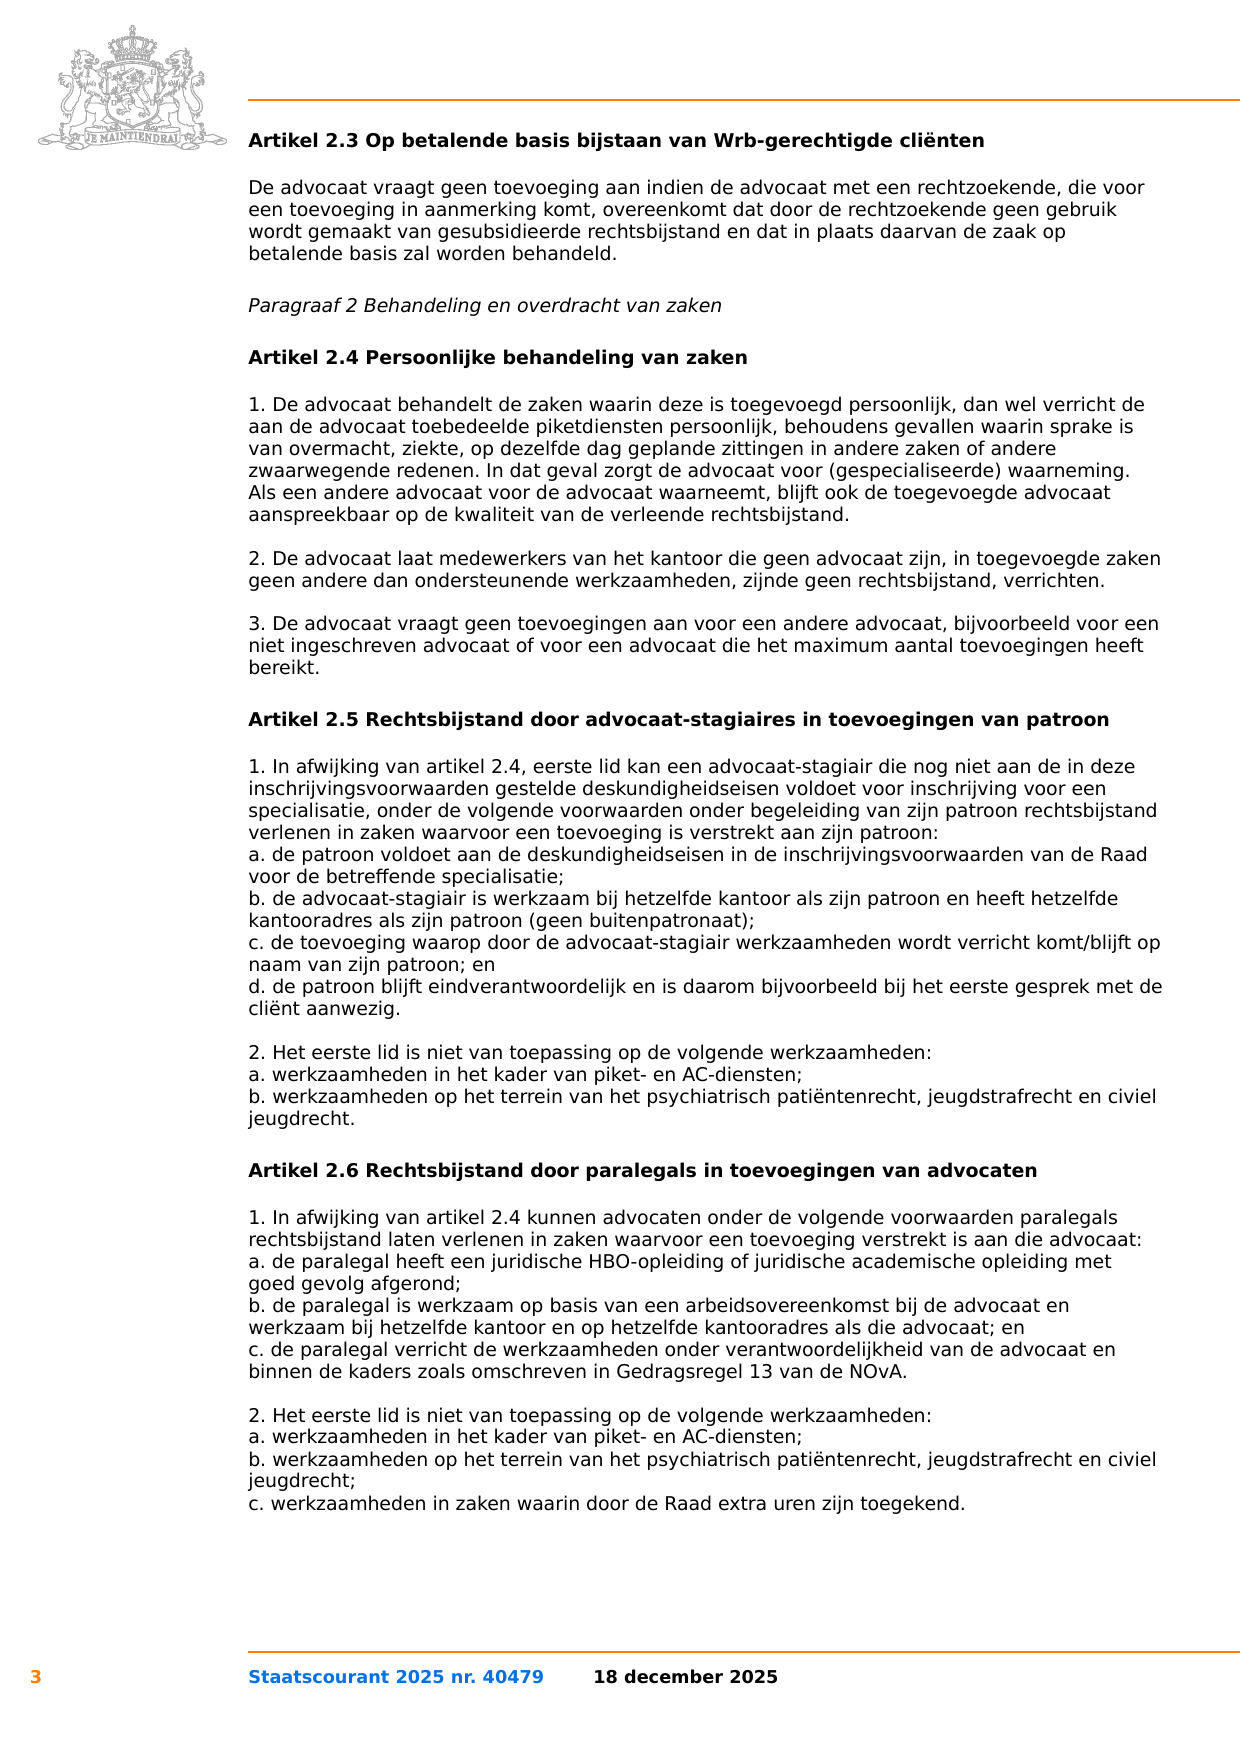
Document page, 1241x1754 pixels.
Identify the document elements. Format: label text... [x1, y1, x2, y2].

text 1. In afwijking van artikel 2.4, eerste lid kan een advocaat-stagiair die nog niet aan de in deze inschrijvingsvoorwaarden gestelde deskundigheidseisen voldoet voor inschrijving voor een specialisatie, onder de volgende voorwaarden onder begeleiding van zijn patroon rechtsbijstand verlenen in zaken waarvoor een toevoeging is verstrekt aan zijn patroon: [248, 756, 1163, 844]
text a. werkzaamheden in het kader van piket- en AC-diensten; [248, 1426, 1163, 1448]
subtitle Artikel 2.4 Persoonlijke behandeling van zaken [248, 347, 1163, 369]
text c. de toevoeging waarop door de advocaat-stagiair werkzaamheden wordt verricht komt/blijft op naam van zijn patroon; en [248, 932, 1163, 976]
text d. de patroon blijft eindverantwoordelijk en is daarom bijvoorbeeld bij het eerste gesprek met de cliënt aanwezig. [248, 976, 1163, 1020]
text c. werkzaamheden in zaken waarin door de Raad extra uren zijn toegekend. [248, 1492, 1163, 1514]
text a. de patroon voldoet aan de deskundigheidseisen in de inschrijvingsvoorwaarden van de Raad voor de betreffende specialisatie; [248, 844, 1163, 888]
text 1. In afwijking van artikel 2.4 kunnen advocaten onder de volgende voorwaarden paralegals rechtsbijstand laten verlenen in zaken waarvoor een toevoeging verstrekt is aan die advocaat: [248, 1207, 1163, 1251]
text b. de paralegal is werkzaam op basis van een arbeidsovereenkomst bij de advocaat en werkzaam bij hetzelfde kantoor en op hetzelfde kantooradres als die advocaat; en [248, 1295, 1163, 1339]
subtitle Artikel 2.5 Rechtsbijstand door advocaat-stagiaires in toevoegingen van patroon [248, 709, 1163, 731]
text De advocaat vraagt geen toevoeging aan indien de advocaat met een rechtzoekende, die voor een toevoeging in aanmerking komt, overeenkomt dat door de rechtzoekende geen gebruik wordt gemaakt van gesubsidieerde rechtsbijstand en dat in plaats daarvan de zaak op betalende basis zal worden behandeld. [248, 177, 1163, 265]
text a. de paralegal heeft een juridische HBO-opleiding of juridische academische opleiding met goed gevolg afgerond; [248, 1251, 1163, 1295]
text 2. De advocaat laat medewerkers van het kantoor die geen advocaat zijn, in toegevoegde zaken geen andere dan ondersteunende werkzaamheden, zijnde geen rechtsbijstand, verrichten. [248, 547, 1163, 591]
text b. werkzaamheden op het terrein van het psychiatrisch patiëntenrecht, jeugdstrafrecht en civiel jeugdrecht. [248, 1086, 1163, 1130]
text 2. Het eerste lid is niet van toepassing op de volgende werkzaamheden: [248, 1042, 1163, 1064]
text a. werkzaamheden in het kader van piket- en AC-diensten; [248, 1064, 1163, 1086]
subtitle Artikel 2.6 Rechtsbijstand door paralegals in toevoegingen van advocaten [248, 1160, 1163, 1182]
text 2. Het eerste lid is niet van toepassing op de volgende werkzaamheden: [248, 1404, 1163, 1426]
text c. de paralegal verricht de werkzaamheden onder verantwoordelijkheid van de advocaat en binnen de kaders zoals omschreven in Gedragsregel 13 van de NOvA. [248, 1339, 1163, 1383]
subtitle Paragraaf 2 Behandeling en overdracht van zaken [248, 295, 1163, 317]
subtitle Artikel 2.3 Op betalende basis bijstaan van Wrb-gerechtigde cliënten [248, 130, 1163, 152]
text 1. De advocaat behandelt de zaken waarin deze is toegevoegd persoonlijk, dan wel verricht de aan de advocaat toebedeelde piketdiensten persoonlijk, behoudens gevallen waarin sprake is van overmacht, ziekte, op dezelfde dag geplande zittingen in andere zaken of andere zwaarwegende redenen. In dat geval zorgt de advocaat voor (gespecialiseerde) waarneming. Als een andere advocaat voor de advocaat waarneemt, blijft ook de toegevoegde advocaat aanspreekbaar op de kwaliteit van de verleende rechtsbijstand. [248, 394, 1163, 526]
text b. de advocaat-stagiair is werkzaam bij hetzelfde kantoor als zijn patroon en heeft hetzelfde kantooradres als zijn patroon (geen buitenpatronaat); [248, 888, 1163, 932]
picture [38, 25, 227, 150]
text 3. De advocaat vraagt geen toevoegingen aan voor een andere advocaat, bijvoorbeeld voor een niet ingeschreven advocaat of voor een advocaat die het maximum aantal toevoegingen heeft bereikt. [248, 613, 1163, 679]
text b. werkzaamheden op het terrein van het psychiatrisch patiëntenrecht, jeugdstrafrecht en civiel jeugdrecht; [248, 1448, 1163, 1492]
